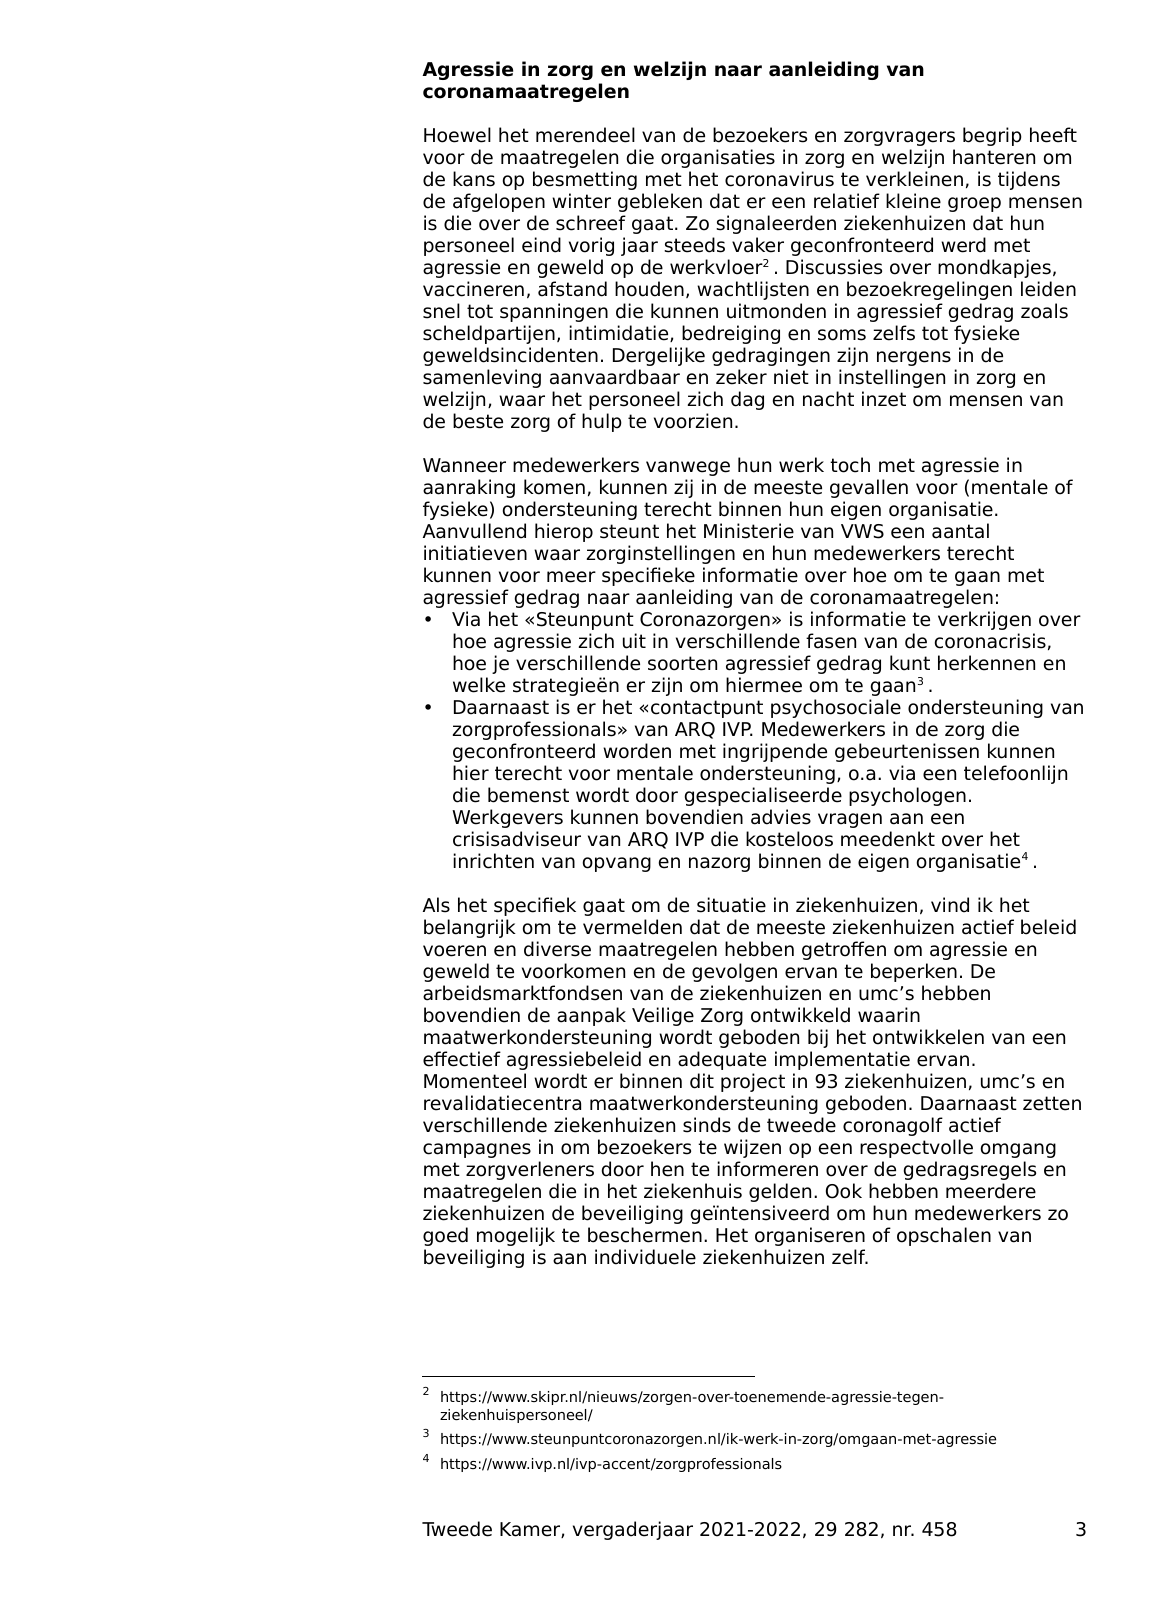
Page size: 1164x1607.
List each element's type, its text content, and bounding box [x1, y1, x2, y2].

text • Via het «Steunpunt Coronazorgen» is informatie te verkrijgen over hoe agressie zich uit in verschillende fasen van de coronacrisis, hoe je verschillende soorten agressief gedrag kunt herkennen en welke strategieën er zijn om hiermee om te gaan. [422, 609, 1087, 697]
text https://www.skipr.nl/nieuws/zorgen-over-toenemende-agressie-tegen-ziekenhuispersoneel/ [422, 1385, 1087, 1424]
text https://www.steunpuntcoronazorgen.nl/ik-werk-in-zorg/omgaan-met-agressie [422, 1427, 1087, 1449]
text https://www.ivp.nl/ivp-accent/zorgprofessionals [422, 1452, 1087, 1474]
text Wanneer medewerkers vanwege hun werk toch met agressie in aanraking komen, kunnen zij in de meeste gevallen voor (mentale of fysieke) ondersteuning terecht binnen hun eigen organisatie. Aanvullend hierop steunt het Ministerie van VWS een aantal initiatieven waar zorginstellingen en hun medewerkers terecht kunnen voor meer specifieke informatie over hoe om te gaan met agressief gedrag naar aanleiding van de coronamaatregelen: [422, 455, 1087, 609]
text Als het specifiek gaat om de situatie in ziekenhuizen, vind ik het belangrijk om te vermelden dat de meeste ziekenhuizen actief beleid voeren en diverse maatregelen hebben getroffen om agressie en geweld te voorkomen en de gevolgen ervan te beperken. De arbeidsmarktfondsen van de ziekenhuizen en umc’s hebben bovendien de aanpak Veilige Zorg ontwikkeld waarin maatwerkondersteuning wordt geboden bij het ontwikkelen van een effectief agressiebeleid en adequate implementatie ervan. Momenteel wordt er binnen dit project in 93 ziekenhuizen, umc’s en revalidatiecentra maatwerkondersteuning geboden. Daarnaast zetten verschillende ziekenhuizen sinds de tweede coronagolf actief campagnes in om bezoekers te wijzen op een respectvolle omgang met zorgverleners door hen te informeren over de gedragsregels en maatregelen die in het ziekenhuis gelden. Ook hebben meerdere ziekenhuizen de beveiliging geïntensiveerd om hun medewerkers zo goed mogelijk te beschermen. Het organiseren of opschalen van beveiliging is aan individuele ziekenhuizen zelf. [422, 895, 1087, 1268]
text Hoewel het merendeel van de bezoekers en zorgvragers begrip heeft voor de maatregelen die organisaties in zorg en welzijn hanteren om de kans op besmetting met het coronavirus te verkleinen, is tijdens de afgelopen winter gebleken dat er een relatief kleine groep mensen is die over de schreef gaat. Zo signaleerden ziekenhuizen dat hun personeel eind vorig jaar steeds vaker geconfronteerd werd met agressie en geweld op de werkvloer. Discussies over mondkapjes, vaccineren, afstand houden, wachtlijsten en bezoekregelingen leiden snel tot spanningen die kunnen uitmonden in agressief gedrag zoals scheldpartijen, intimidatie, bedreiging en soms zelfs tot fysieke geweldsincidenten. Dergelijke gedragingen zijn nergens in de samenleving aanvaardbaar en zeker niet in instellingen in zorg en welzijn, waar het personeel zich dag en nacht inzet om mensen van de beste zorg of hulp te voorzien. [422, 125, 1087, 433]
text • Daarnaast is er het «contactpunt psychosociale ondersteuning van zorgprofessionals» van ARQ IVP. Medewerkers in de zorg die geconfronteerd worden met ingrijpende gebeurtenissen kunnen hier terecht voor mentale ondersteuning, o.a. via een telefoonlijn die bemenst wordt door gespecialiseerde psychologen. Werkgevers kunnen bovendien advies vragen aan een crisisadviseur van ARQ IVP die kosteloos meedenkt over het inrichten van opvang en nazorg binnen de eigen organisatie. [422, 697, 1087, 873]
subtitle Agressie in zorg en welzijn naar aanleiding van coronamaatregelen [422, 59, 1087, 103]
